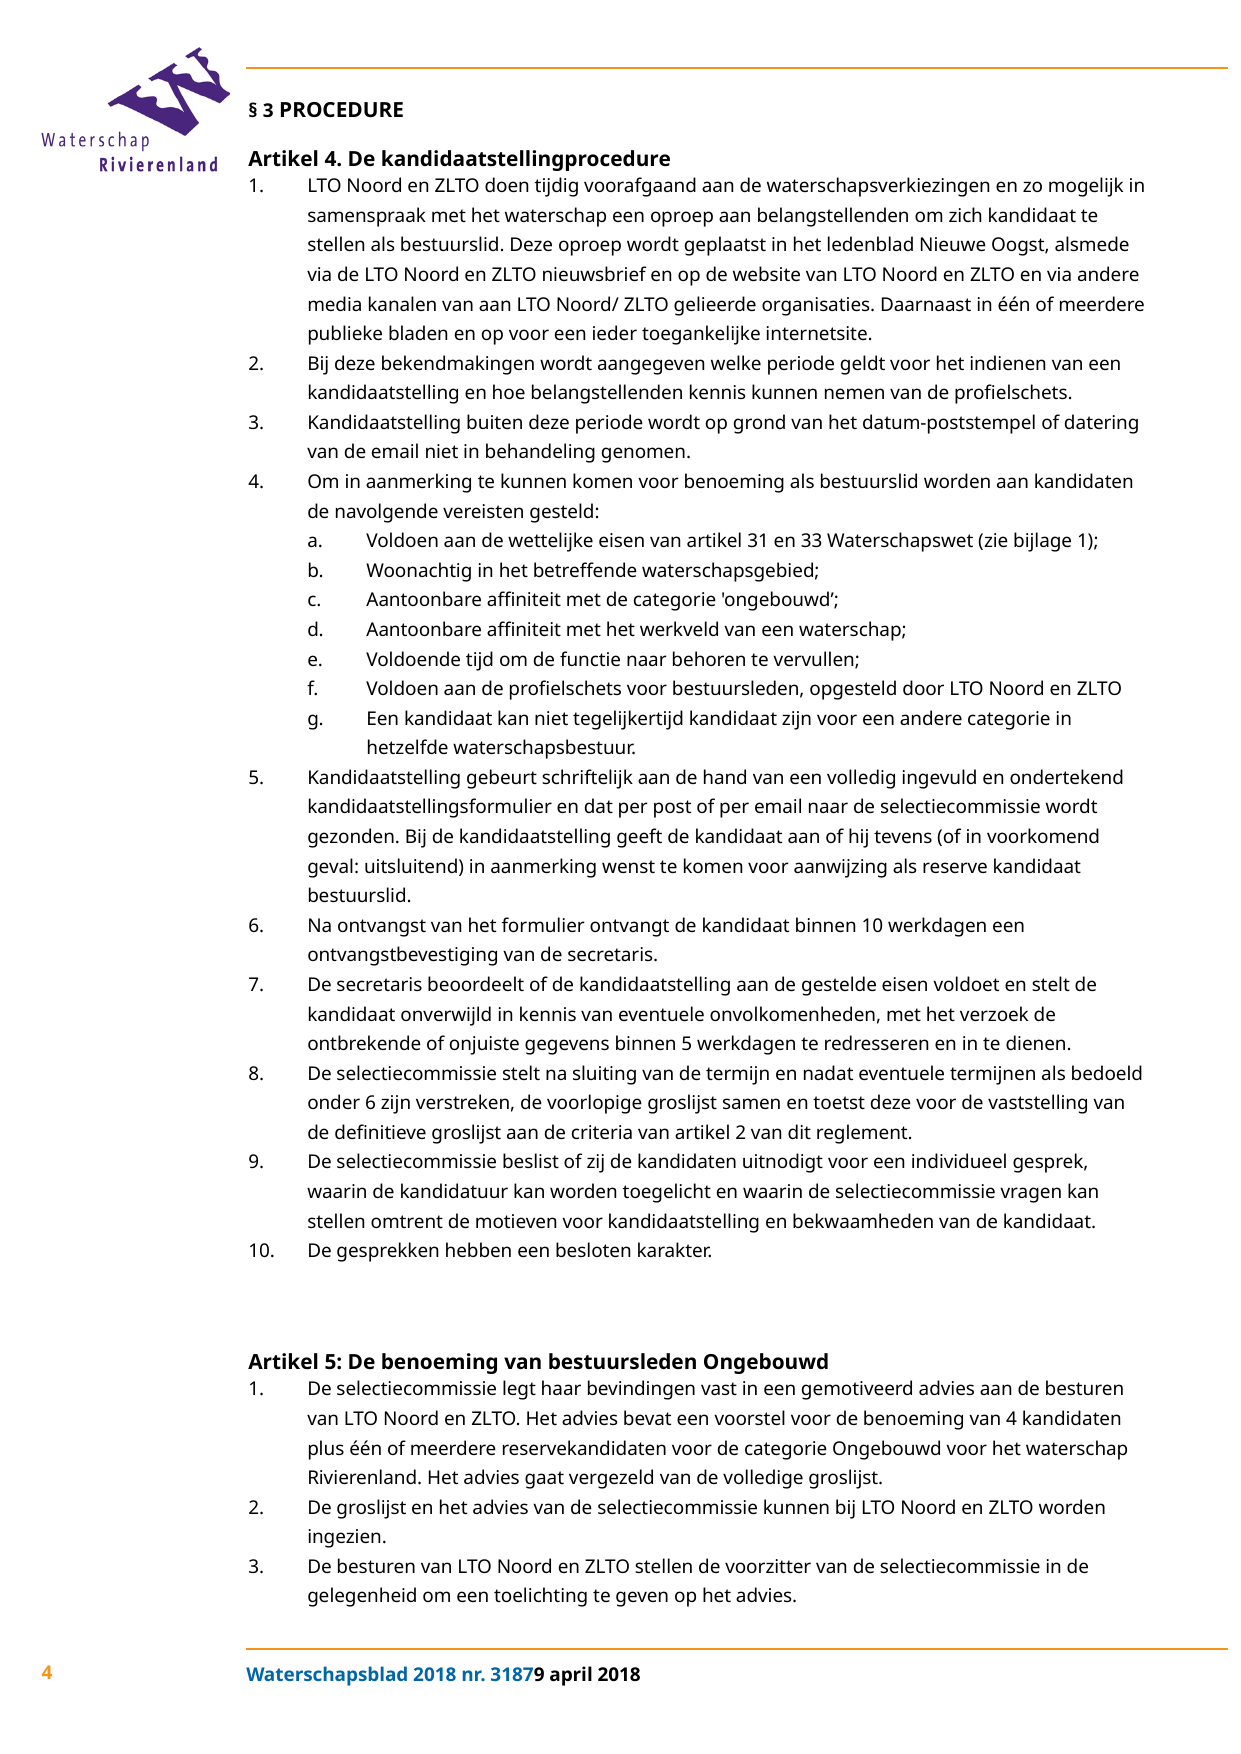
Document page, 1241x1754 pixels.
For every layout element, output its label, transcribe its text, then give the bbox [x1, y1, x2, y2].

list Om in aanmerking te kunnen komen voor benoeming als bestuurslid worden aan kandidaten de navolgende vereisten gesteld: [248, 468, 1152, 524]
list De gesprekken hebben een besloten karakter. [248, 1237, 1152, 1263]
text Artikel 4. De kandidaatstellingprocedure [248, 144, 1152, 172]
list De groslijst en het advies van de selectiecommissie kunnen bij LTO Noord en ZLTO worden ingezien. [248, 1494, 1152, 1549]
list Aantoonbare affiniteit met de categorie 'ongebouwd’; [307, 587, 1152, 612]
list De selectiecommissie beslist of zij de kandidaten uitnodigt voor een individueel gesprek, waarin de kandidatuur kan worden toegelicht en waarin de selectiecommissie vragen kan stellen omtrent de motieven voor kandidaatstelling en bekwaamheden van de kandidaat. [248, 1149, 1152, 1234]
list De besturen van LTO Noord en ZLTO stellen de voorzitter van de selectiecommissie in de gelegenheid om een toelichting te geven op het advies. [248, 1553, 1152, 1608]
list Voldoen aan de wettelijke eisen van artikel 31 en 33 Waterschapswet (zie bijlage 1); [307, 527, 1152, 553]
list De selectiecommissie legt haar bevindingen vast in een gemotiveerd advies aan de besturen van LTO Noord en ZLTO. Het advies bevat een voorstel voor de benoeming van 4 kandidaten plus één of meerdere reservekandidaten voor de categorie Ongebouwd voor het waterschap Rivierenland. Het advies gaat vergezeld van de volledige groslijst. [248, 1376, 1152, 1490]
list Voldoende tijd om de functie naar behoren te vervullen; [307, 646, 1152, 672]
list LTO Noord en ZLTO doen tijdig voorafgaand aan de waterschapsverkiezingen en zo mogelijk in samenspraak met het waterschap een oproep aan belangstellenden om zich kandidaat te stellen als bestuurslid. Deze oproep wordt geplaatst in het ledenblad Nieuwe Oogst, alsmede via de LTO Noord en ZLTO nieuwsbrief en op de website van LTO Noord en ZLTO en via andere media kanalen van aan LTO Noord/ ZLTO gelieerde organisaties. Daarnaast in één of meerdere publieke bladen en op voor een ieder toegankelijke internetsite. [248, 172, 1152, 346]
list De selectiecommissie stelt na sluiting van de termijn en nadat eventuele termijnen als bedoeld onder 6 zijn verstreken, de voorlopige groslijst samen en toetst deze voor de vaststelling van de definitieve groslijst aan de criteria van artikel 2 van dit reglement. [248, 1060, 1152, 1145]
list Bij deze bekendmakingen wordt aangegeven welke periode geldt voor het indienen van een kandidaatstelling en hoe belangstellenden kennis kunnen nemen van de profielschets. [248, 350, 1152, 405]
list Een kandidaat kan niet tegelijkertijd kandidaat zijn voor een andere categorie in hetzelfde waterschapsbestuur. [307, 705, 1152, 760]
list Na ontvangst van het formulier ontvangt de kandidaat binnen 10 werkdagen een ontvangstbevestiging van de secretaris. [248, 912, 1152, 967]
list De secretaris beoordeelt of de kandidaatstelling aan de gestelde eisen voldoet en stelt de kandidaat onverwijld in kennis van eventuele onvolkomenheden, met het verzoek de ontbrekende of onjuiste gegevens binnen 5 werkdagen te redresseren en in te dienen. [248, 971, 1152, 1056]
list Kandidaatstelling buiten deze periode wordt op grond van het datum-poststempel of datering van de email niet in behandeling genomen. [248, 409, 1152, 464]
list Aantoonbare affiniteit met het werkveld van een waterschap; [307, 616, 1152, 642]
list Woonachtig in het betreffende waterschapsgebied; [307, 557, 1152, 583]
text Artikel 5: De benoeming van bestuursleden Ongebouwd [248, 1347, 1152, 1376]
picture [41, 47, 231, 172]
list Kandidaatstelling gebeurt schriftelijk aan de hand van een volledig ingevuld en ondertekend kandidaatstellingsformulier en dat per post of per email naar de selectiecommissie wordt gezonden. Bij de kandidaatstelling geeft de kandidaat aan of hij tevens (of in voorkomend geval: uitsluitend) in aanmerking wenst te komen voor aanwijzing als reserve kandidaat bestuurslid. [248, 764, 1152, 908]
list Voldoen aan de profielschets voor bestuursleden, opgesteld door LTO Noord en ZLTO [307, 675, 1152, 701]
text § 3 PROCEDURE [248, 95, 1152, 123]
